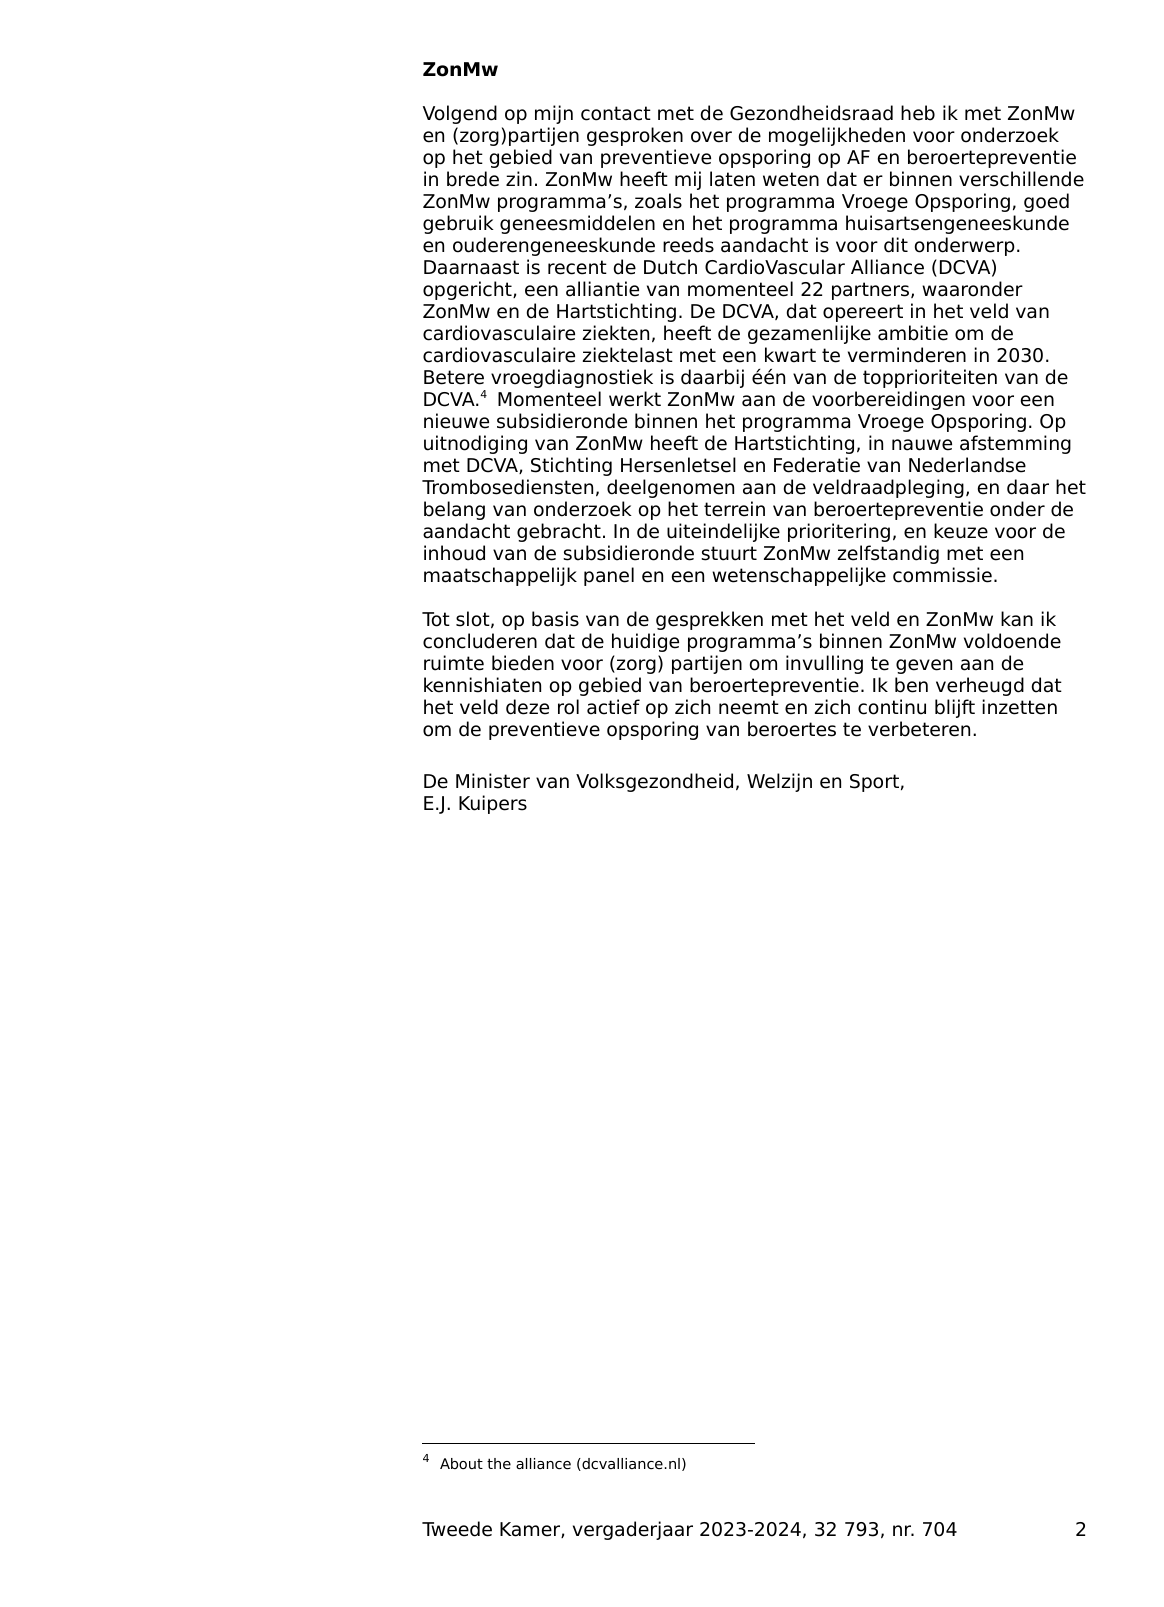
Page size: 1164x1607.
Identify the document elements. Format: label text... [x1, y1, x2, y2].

text De Minister van Volksgezondheid, Welzijn en Sport, E.J. Kuipers [422, 771, 1087, 815]
subtitle ZonMw [422, 59, 1087, 81]
text Volgend op mijn contact met de Gezondheidsraad heb ik met ZonMw en (zorg)partijen gesproken over de mogelijkheden voor onderzoek op het gebied van preventieve opsporing op AF en beroertepreventie in brede zin. ZonMw heeft mij laten weten dat er binnen verschillende ZonMw programma’s, zoals het programma Vroege Opsporing, goed gebruik geneesmiddelen en het programma huisartsengeneeskunde en ouderengeneeskunde reeds aandacht is voor dit onderwerp. Daarnaast is recent de Dutch CardioVascular Alliance (DCVA) opgericht, een alliantie van momenteel 22 partners, waaronder ZonMw en de Hartstichting. De DCVA, dat opereert in het veld van cardiovasculaire ziekten, heeft de gezamenlijke ambitie om de cardiovasculaire ziektelast met een kwart te verminderen in 2030. Betere vroegdiagnostiek is daarbij één van de topprioriteiten van de DCVA. Momenteel werkt ZonMw aan de voorbereidingen voor een nieuwe subsidieronde binnen het programma Vroege Opsporing. Op uitnodiging van ZonMw heeft de Hartstichting, in nauwe afstemming met DCVA, Stichting Hersenletsel en Federatie van Nederlandse Trombosediensten, deelgenomen aan de veldraadpleging, en daar het belang van onderzoek op het terrein van beroertepreventie onder de aandacht gebracht. In de uiteindelijke prioritering, en keuze voor de inhoud van de subsidieronde stuurt ZonMw zelfstandig met een maatschappelijk panel en een wetenschappelijke commissie. [422, 103, 1087, 587]
text Tot slot, op basis van de gesprekken met het veld en ZonMw kan ik concluderen dat de huidige programma’s binnen ZonMw voldoende ruimte bieden voor (zorg) partijen om invulling te geven aan de kennishiaten op gebied van beroertepreventie. Ik ben verheugd dat het veld deze rol actief op zich neemt en zich continu blijft inzetten om de preventieve opsporing van beroertes te verbeteren. [422, 609, 1087, 741]
text About the alliance (dcvalliance.nl) [422, 1452, 1087, 1474]
